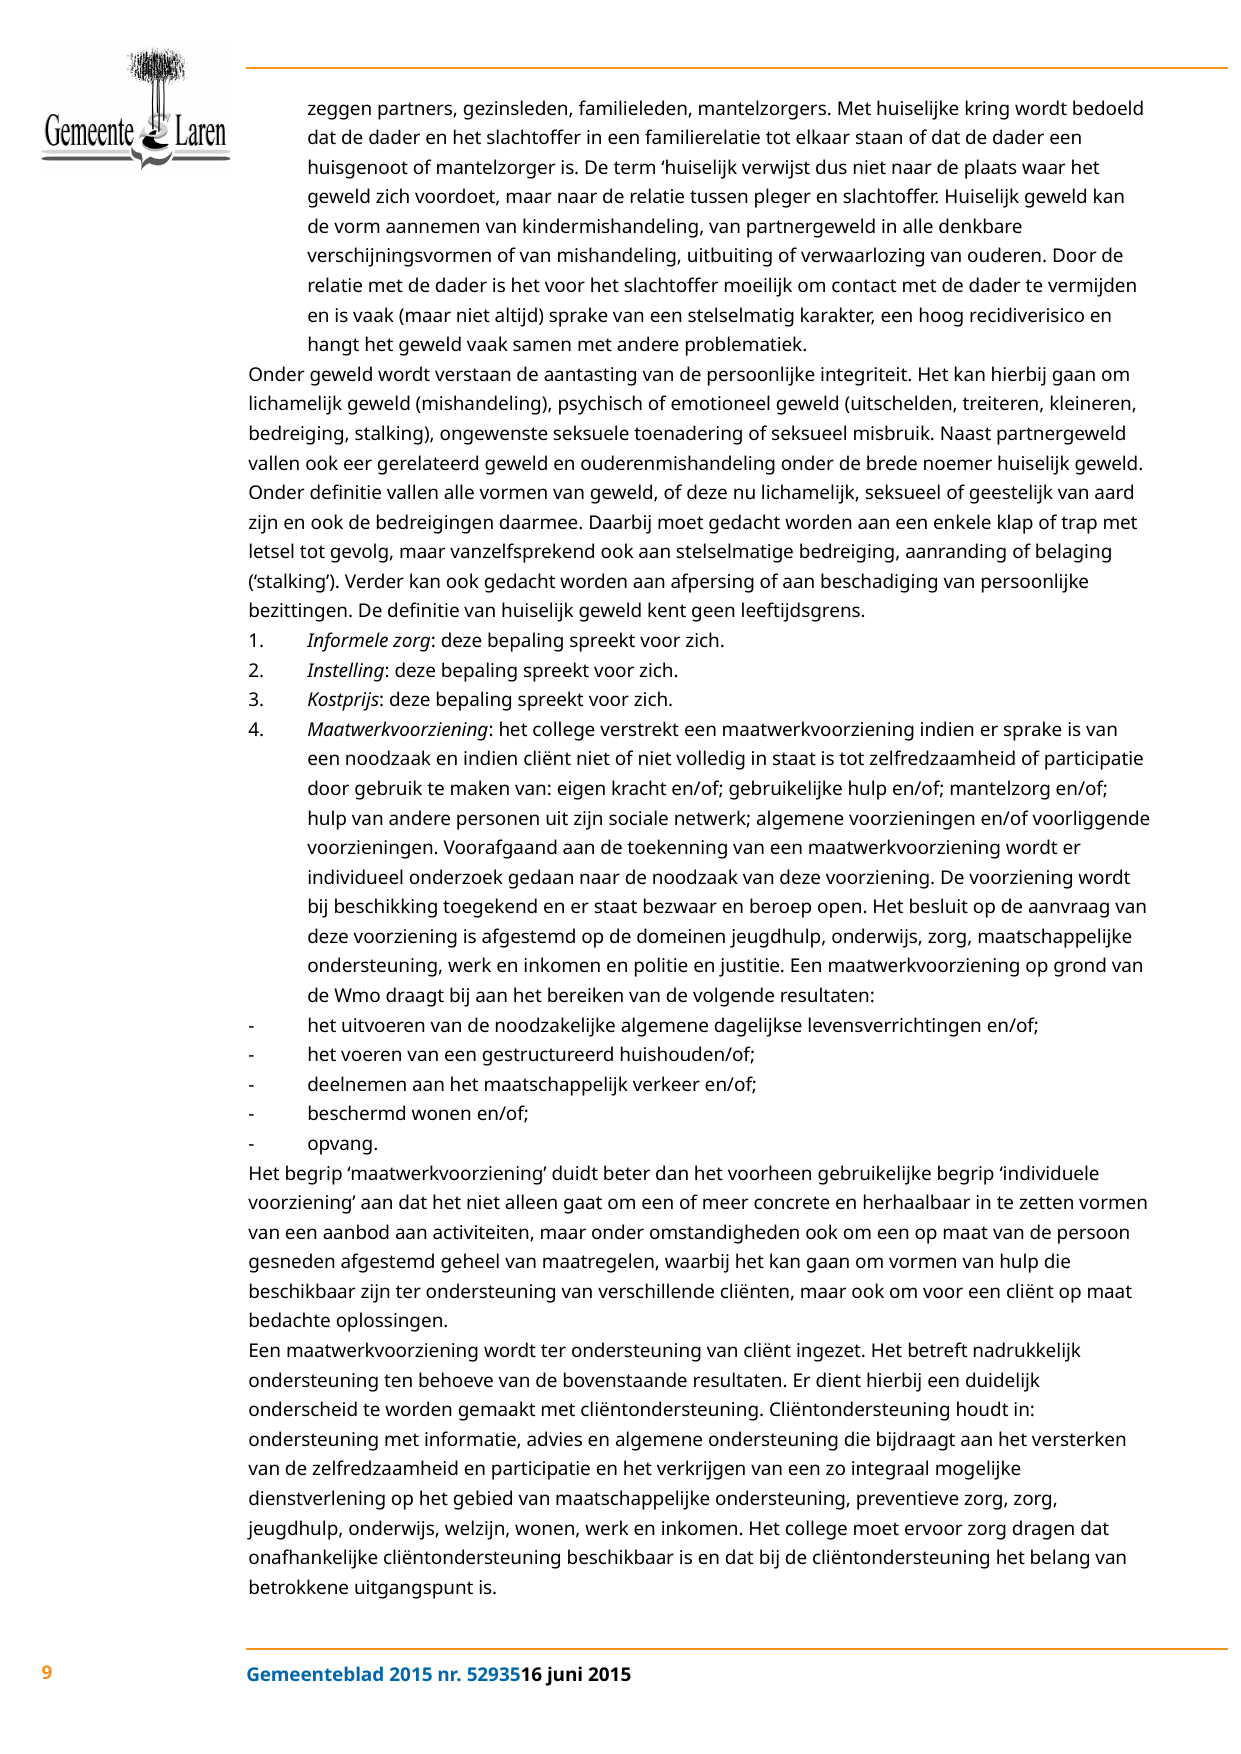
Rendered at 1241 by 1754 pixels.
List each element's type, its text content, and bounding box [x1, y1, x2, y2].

list zeggen partners, gezinsleden, familieleden, mantelzorgers. Met huiselijke kring wordt bedoeld dat de dader en het slachtoffer in een familierelatie tot elkaar staan of dat de dader een huisgenoot of mantelzorger is. De term ‘huiselijk verwijst dus niet naar de plaats waar het geweld zich voordoet, maar naar de relatie tussen pleger en slachtoffer. Huiselijk geweld kan de vorm aannemen van kindermishandeling, van partnergeweld in alle denkbare verschijningsvormen of van mishandeling, uitbuiting of verwaarlozing van ouderen. Door de relatie met de dader is het voor het slachtoffer moeilijk om contact met de dader te vermijden en is vaak (maar niet altijd) sprake van een stelselmatig karakter, een hoog recidiverisico en hangt het geweld vaak samen met andere problematiek. [248, 95, 1152, 357]
picture [41, 47, 231, 172]
list Instelling: deze bepaling spreekt voor zich. [248, 657, 1152, 683]
list Kostprijs: deze bepaling spreekt voor zich. [248, 686, 1152, 712]
list het uitvoeren van de noodzakelijke algemene dagelijkse levensverrichtingen en/of; [248, 1012, 1152, 1038]
text Het begrip ‘maatwerkvoorziening’ duidt beter dan het voorheen gebruikelijke begrip ‘individuele voorziening’ aan dat het niet alleen gaat om een of meer concrete en herhaalbaar in te zetten vormen van een aanbod aan activiteiten, maar onder omstandigheden ook om een op maat van de persoon gesneden afgestemd geheel van maatregelen, waarbij het kan gaan om vormen van hulp die beschikbaar zijn ter ondersteuning van verschillende cliënten, maar ook om voor een cliënt op maat bedachte oplossingen. [248, 1160, 1152, 1333]
list Informele zorg: deze bepaling spreekt voor zich. [248, 627, 1152, 653]
list het voeren van een gestructureerd huishouden/of; [248, 1041, 1152, 1067]
list beschermd wonen en/of; [248, 1101, 1152, 1126]
list deelnemen aan het maatschappelijk verkeer en/of; [248, 1071, 1152, 1097]
text Onder geweld wordt verstaan de aantasting van de persoonlijke integriteit. Het kan hierbij gaan om lichamelijk geweld (mishandeling), psychisch of emotioneel geweld (uitschelden, treiteren, kleineren, bedreiging, stalking), ongewenste seksuele toenadering of seksueel misbruik. Naast partnergeweld vallen ook eer gerelateerd geweld en ouderenmishandeling onder de brede noemer huiselijk geweld. Onder definitie vallen alle vormen van geweld, of deze nu lichamelijk, seksueel of geestelijk van aard zijn en ook de bedreigingen daarmee. Daarbij moet gedacht worden aan een enkele klap of trap met letsel tot gevolg, maar vanzelfsprekend ook aan stelselmatige bedreiging, aanranding of belaging (‘stalking’). Verder kan ook gedacht worden aan afpersing of aan beschadiging van persoonlijke bezittingen. De definitie van huiselijk geweld kent geen leeftijdsgrens. [248, 361, 1152, 623]
list opvang. [248, 1130, 1152, 1156]
text Een maatwerkvoorziening wordt ter ondersteuning van cliënt ingezet. Het betreft nadrukkelijk ondersteuning ten behoeve van de bovenstaande resultaten. Er dient hierbij een duidelijk onderscheid te worden gemaakt met cliëntondersteuning. Cliëntondersteuning houdt in: ondersteuning met informatie, advies en algemene ondersteuning die bijdraagt aan het versterken van de zelfredzaamheid en participatie en het verkrijgen van een zo integraal mogelijke dienstverlening op het gebied van maatschappelijke ondersteuning, preventieve zorg, zorg, jeugdhulp, onderwijs, welzijn, wonen, werk en inkomen. Het college moet ervoor zorg dragen dat onafhankelijke cliëntondersteuning beschikbaar is en dat bij de cliëntondersteuning het belang van betrokkene uitgangspunt is. [248, 1337, 1152, 1600]
list Maatwerkvoorziening: het college verstrekt een maatwerkvoorziening indien er sprake is van een noodzaak en indien cliënt niet of niet volledig in staat is tot zelfredzaamheid of participatie door gebruik te maken van: eigen kracht en/of; gebruikelijke hulp en/of; mantelzorg en/of; hulp van andere personen uit zijn sociale netwerk; algemene voorzieningen en/of voorliggende voorzieningen. Voorafgaand aan de toekenning van een maatwerkvoorziening wordt er individueel onderzoek gedaan naar de noodzaak van deze voorziening. De voorziening wordt bij beschikking toegekend en er staat bezwaar en beroep open. Het besluit op de aanvraag van deze voorziening is afgestemd op de domeinen jeugdhulp, onderwijs, zorg, maatschappelijke ondersteuning, werk en inkomen en politie en justitie. Een maatwerkvoorziening op grond van de Wmo draagt bij aan het bereiken van de volgende resultaten: [248, 716, 1152, 1008]
